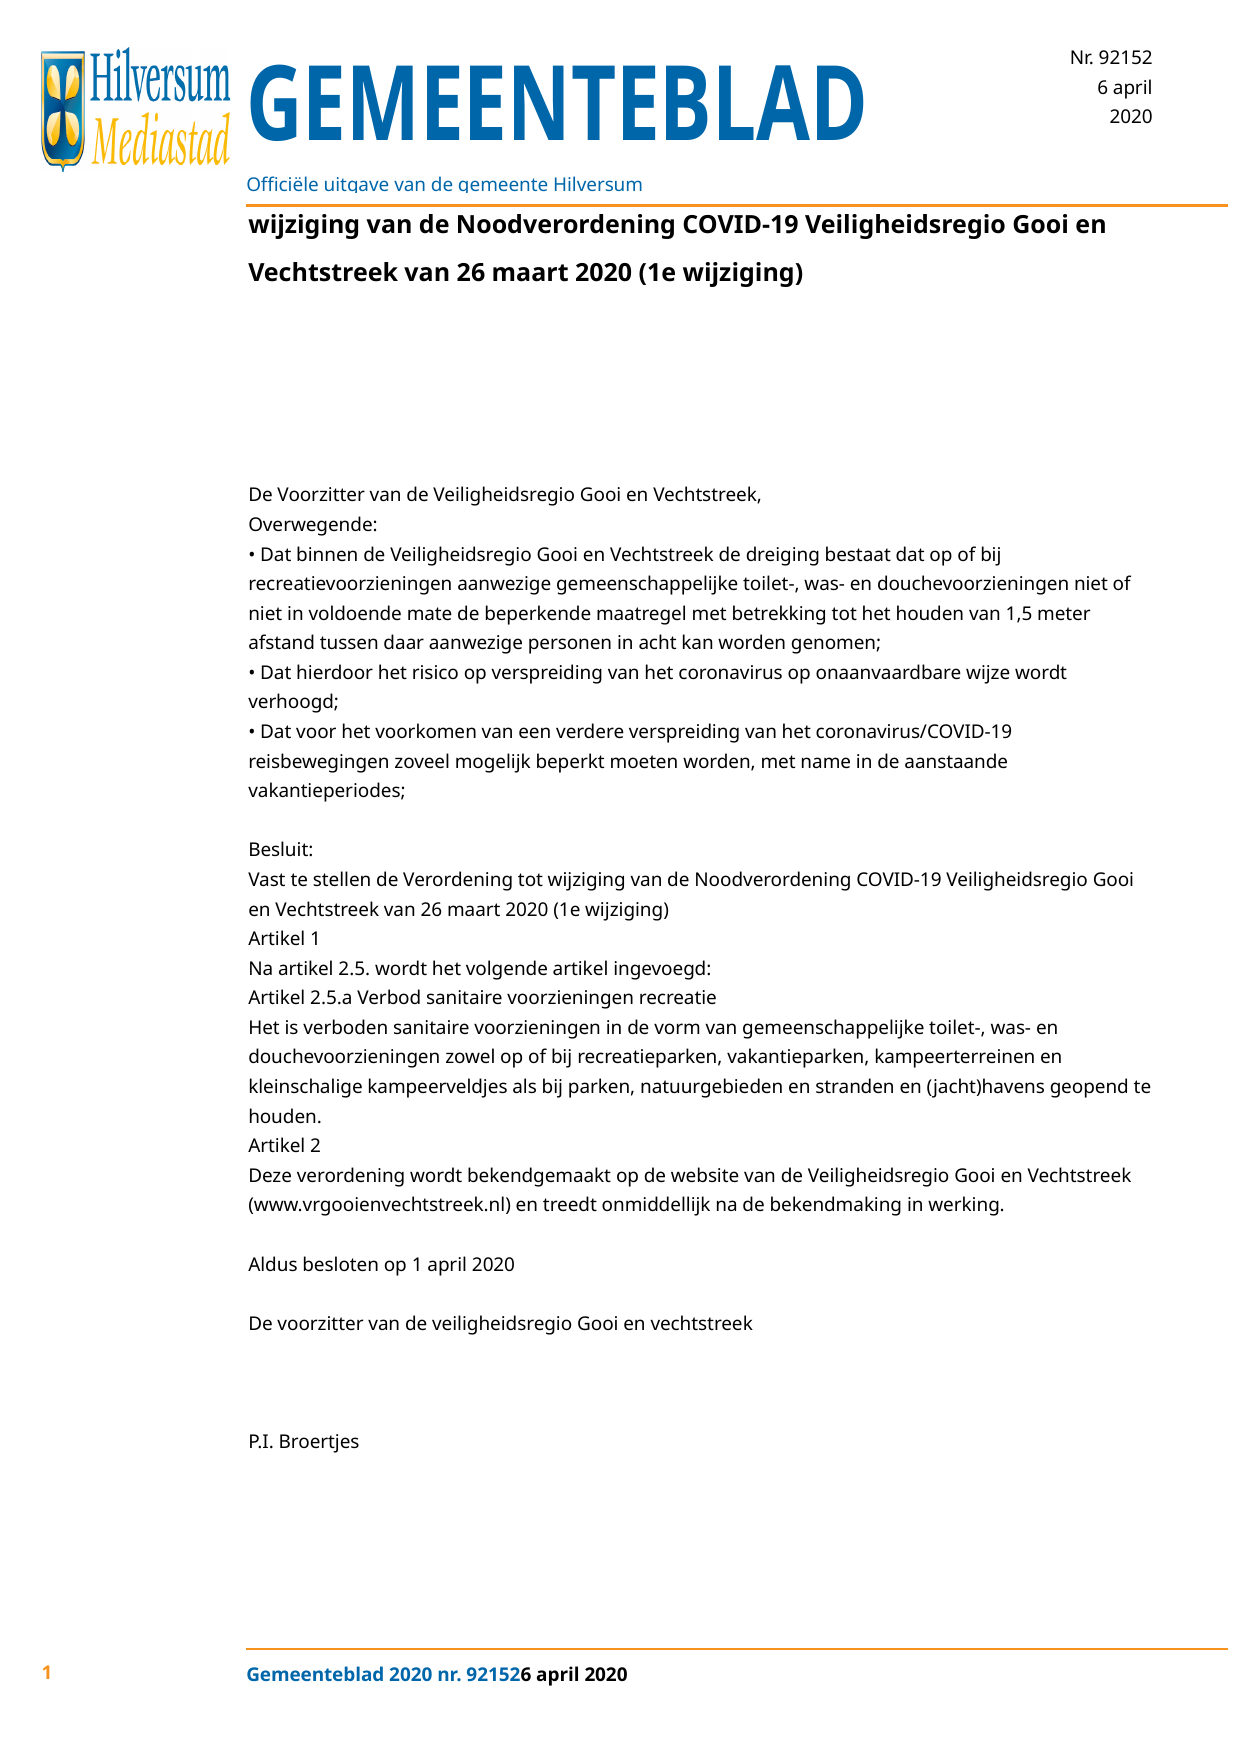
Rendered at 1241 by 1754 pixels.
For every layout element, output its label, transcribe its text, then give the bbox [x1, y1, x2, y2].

text De voorzitter van de veiligheidsregio Gooi en vechtstreek [248, 1310, 1152, 1336]
text Artikel 2.5.a Verbod sanitaire voorzieningen recreatie [248, 984, 1152, 1010]
text wijziging van de Noodverordening COVID‐19 Veiligheidsregio Gooi en Vechtstreek van 26 maart 2020 (1e wijziging) [248, 207, 1152, 288]
text Het is verboden sanitaire voorzieningen in de vorm van gemeenschappelijke toilet‐, was‐ en douchevoorzieningen zowel op of bij recreatieparken, vakantieparken, kampeerterreinen en kleinschalige kampeerveldjes als bij parken, natuurgebieden en stranden en (jacht)havens geopend te houden. [248, 1014, 1152, 1129]
text • Dat hierdoor het risico op verspreiding van het coronavirus op onaanvaardbare wijze wordt verhoogd; [248, 659, 1152, 714]
text • Dat voor het voorkomen van een verdere verspreiding van het coronavirus/COVID-19 reisbewegingen zoveel mogelijk beperkt moeten worden, met name in de aanstaande vakantieperiodes; [248, 718, 1152, 803]
picture [41, 47, 231, 172]
text P.I. Broertjes [248, 1428, 1152, 1454]
text Vast te stellen de Verordening tot wijziging van de Noodverordening COVID‐19 Veiligheidsregio Gooi en Vechtstreek van 26 maart 2020 (1e wijziging) [248, 866, 1152, 922]
text Aldus besloten op 1 april 2020 [248, 1251, 1152, 1277]
text Overwegende: [248, 511, 1152, 537]
text Artikel 2 [248, 1132, 1152, 1158]
text De Voorzitter van de Veiligheidsregio Gooi en Vechtstreek, [248, 482, 1152, 507]
text Besluit: [248, 837, 1152, 862]
text Na artikel 2.5. wordt het volgende artikel ingevoegd: [248, 955, 1152, 981]
text Artikel 1 [248, 925, 1152, 951]
text • Dat binnen de Veiligheidsregio Gooi en Vechtstreek de dreiging bestaat dat op of bij recreatievoorzieningen aanwezige gemeenschappelijke toilet‐, was‐ en douchevoorzieningen niet of niet in voldoende mate de beperkende maatregel met betrekking tot het houden van 1,5 meter afstand tussen daar aanwezige personen in acht kan worden genomen; [248, 541, 1152, 655]
text Deze verordening wordt bekendgemaakt op de website van de Veiligheidsregio Gooi en Vechtstreek (www.vrgooienvechtstreek.nl) en treedt onmiddellijk na de bekendmaking in werking. [248, 1162, 1152, 1217]
